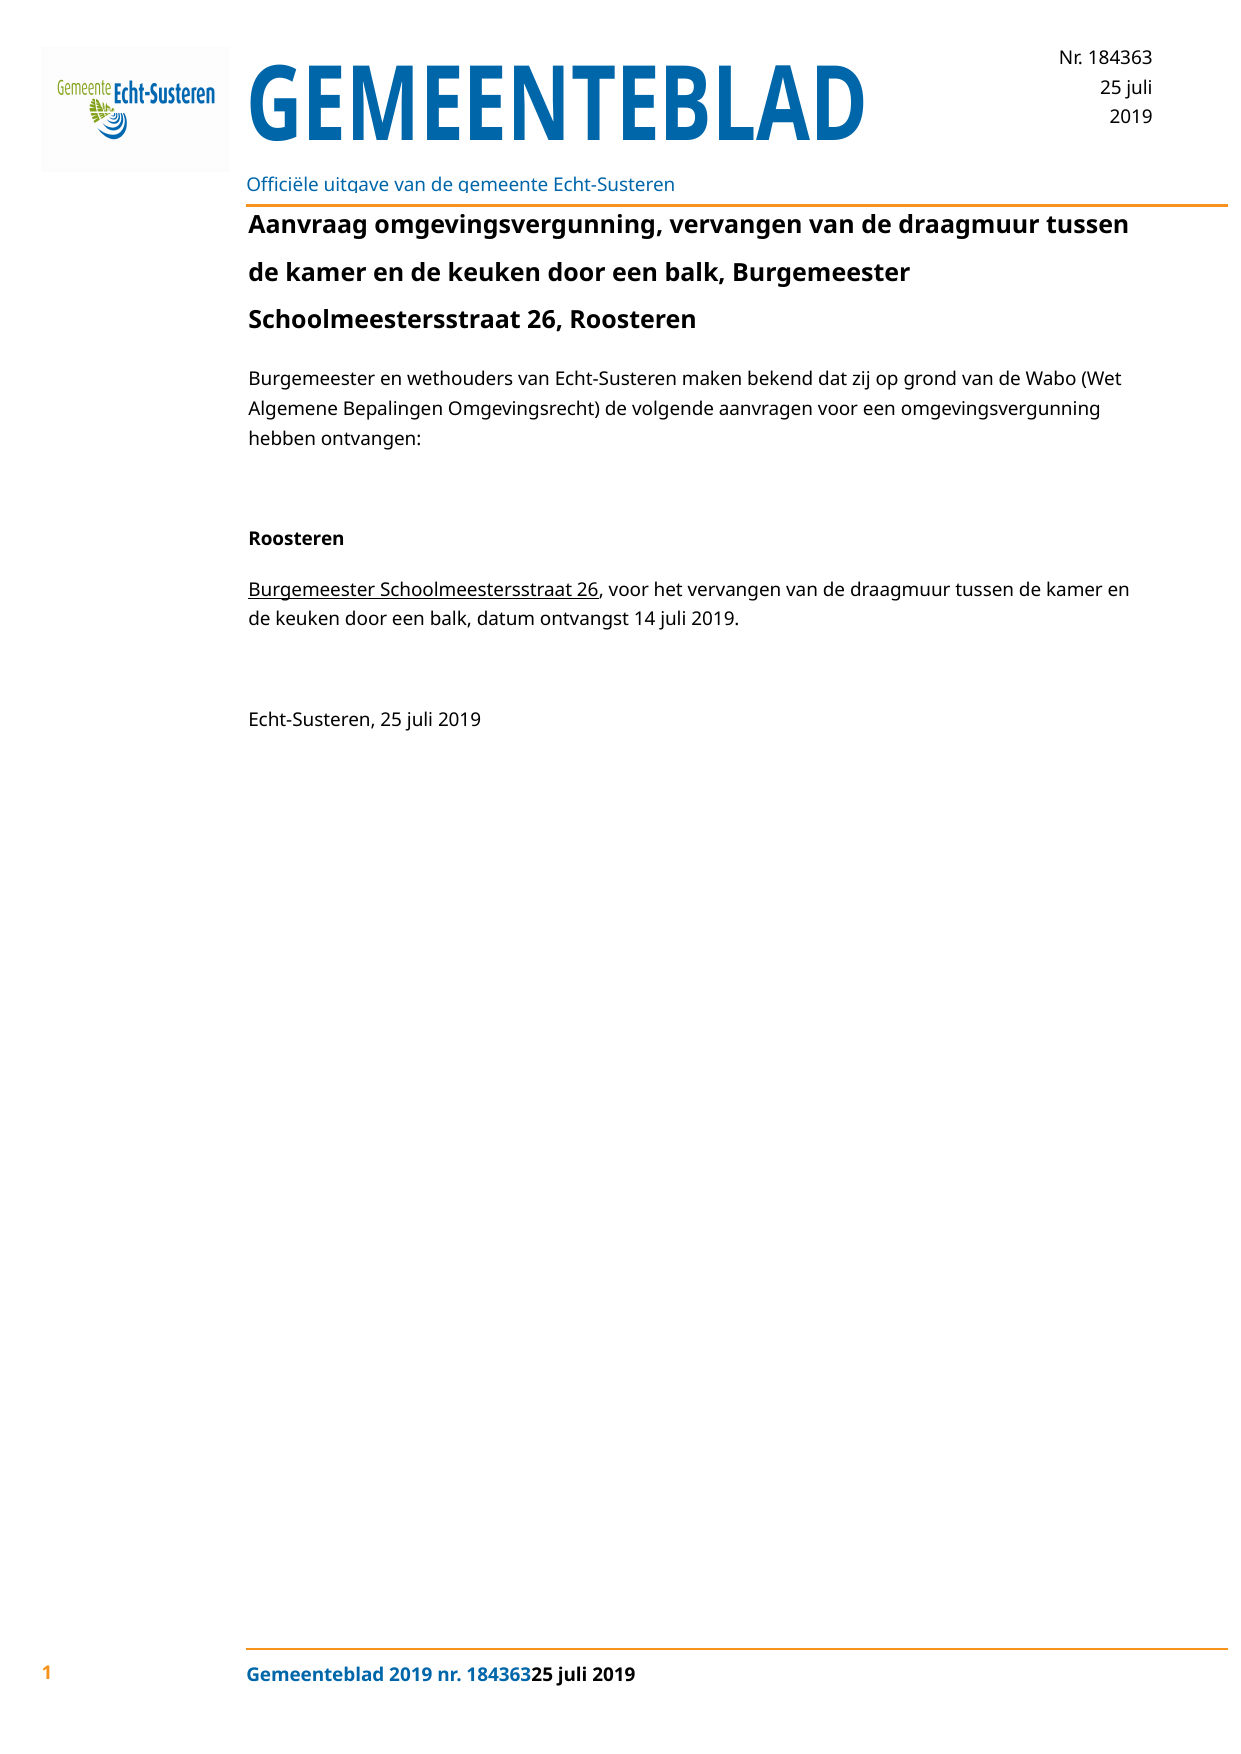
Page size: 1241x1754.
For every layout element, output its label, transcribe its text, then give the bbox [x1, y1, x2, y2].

text Aanvraag omgevingsvergunning, vervangen van de draagmuur tussen de kamer en de keuken door een balk, Burgemeester Schoolmeestersstraat 26, Roosteren [248, 207, 1152, 336]
text Roosteren [248, 526, 1152, 551]
text Echt-Susteren, 25 juli 2019 [248, 706, 1152, 732]
picture [41, 47, 231, 172]
text Burgemeester en wethouders van Echt-Susteren maken bekend dat zij op grond van de Wabo (Wet Algemene Bepalingen Omgevingsrecht) de volgende aanvragen voor een omgevingsvergunning hebben ontvangen: [248, 366, 1152, 450]
text Burgemeester Schoolmeestersstraat 26, voor het vervangen van de draagmuur tussen de kamer en de keuken door een balk, datum ontvangst 14 juli 2019. [248, 576, 1152, 631]
